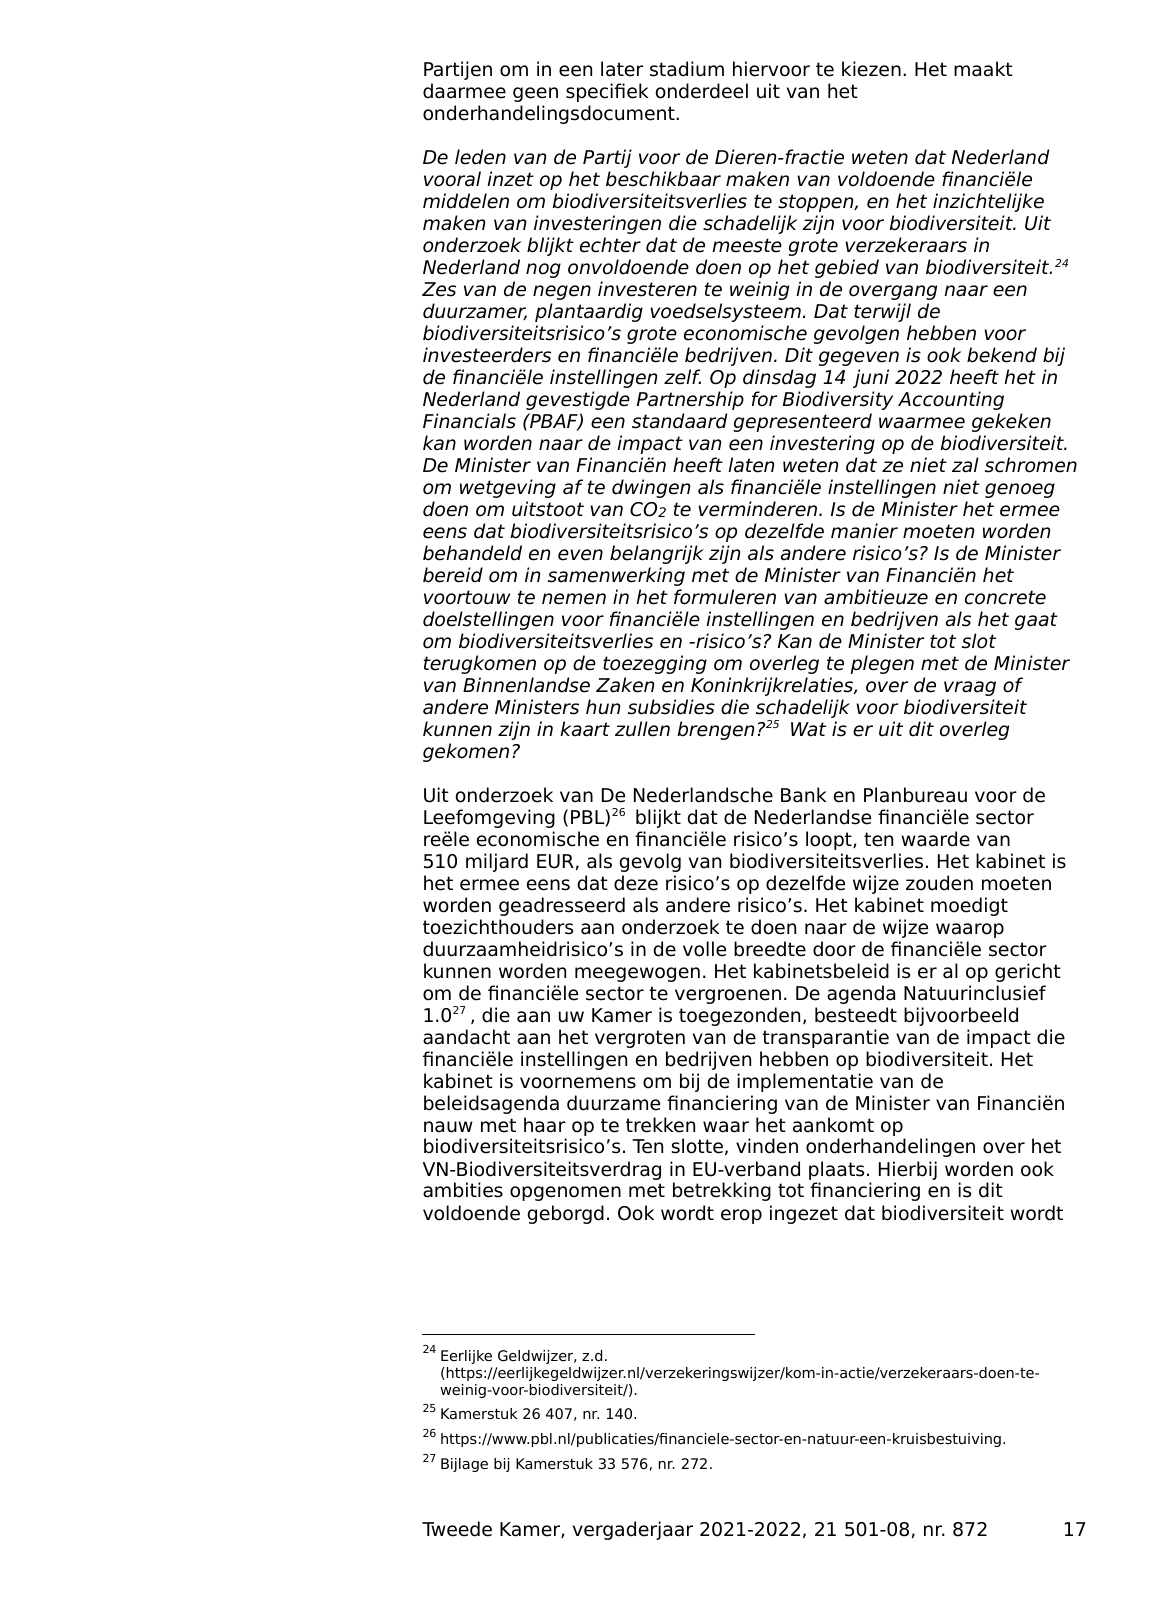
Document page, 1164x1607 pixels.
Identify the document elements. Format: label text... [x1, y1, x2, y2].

text Bijlage bij Kamerstuk 33 576, nr. 272. [422, 1452, 1087, 1474]
text https://www.pbl.nl/publicaties/financiele-sector-en-natuur-een-kruisbestuiving. [422, 1427, 1087, 1449]
text Uit onderzoek van De Nederlandsche Bank en Planbureau voor de Leefomgeving (PBL) blijkt dat de Nederlandse financiële sector reële economische en financiële risico’s loopt, ten waarde van 510 miljard EUR, als gevolg van biodiversiteitsverlies. Het kabinet is het ermee eens dat deze risico’s op dezelfde wijze zouden moeten worden geadresseerd als andere risico’s. Het kabinet moedigt toezichthouders aan onderzoek te doen naar de wijze waarop duurzaamheidrisico’s in de volle breedte door de financiële sector kunnen worden meegewogen. Het kabinetsbeleid is er al op gericht om de financiële sector te vergroenen. De agenda Natuurinclusief 1.0, die aan uw Kamer is toegezonden, besteedt bijvoorbeeld aandacht aan het vergroten van de transparantie van de impact die financiële instellingen en bedrijven hebben op biodiversiteit. Het kabinet is voornemens om bij de implementatie van de beleidsagenda duurzame financiering van de Minister van Financiën nauw met haar op te trekken waar het aankomt op biodiversiteitsrisico’s. Ten slotte, vinden onderhandelingen over het VN-Biodiversiteitsverdrag in EU-verband plaats. Hierbij worden ook ambities opgenomen met betrekking tot financiering en is dit voldoende geborgd. Ook wordt erop ingezet dat biodiversiteit wordt [422, 785, 1087, 1224]
text Kamerstuk 26 407, nr. 140. [422, 1402, 1087, 1424]
text Eerlijke Geldwijzer, z.d. (https://eerlijkegeldwijzer.nl/verzekeringswijzer/kom-in-actie/verzekeraars-doen-te-weinig-voor-biodiversiteit/). [422, 1343, 1087, 1399]
text Partijen om in een later stadium hiervoor te kiezen. Het maakt daarmee geen specifiek onderdeel uit van het onderhandelingsdocument. [422, 59, 1087, 125]
text De leden van de Partij voor de Dieren-fractie weten dat Nederland vooral inzet op het beschikbaar maken van voldoende financiële middelen om biodiversiteitsverlies te stoppen, en het inzichtelijke maken van investeringen die schadelijk zijn voor biodiversiteit. Uit onderzoek blijkt echter dat de meeste grote verzekeraars in Nederland nog onvoldoende doen op het gebied van biodiversiteit. Zes van de negen investeren te weinig in de overgang naar een duurzamer, plantaardig voedselsysteem. Dat terwijl de biodiversiteitsrisico’s grote economische gevolgen hebben voor investeerders en financiële bedrijven. Dit gegeven is ook bekend bij de financiële instellingen zelf. Op dinsdag 14 juni 2022 heeft het in Nederland gevestigde Partnership for Biodiversity Accounting Financials (PBAF) een standaard gepresenteerd waarmee gekeken kan worden naar de impact van een investering op de biodiversiteit. De Minister van Financiën heeft laten weten dat ze niet zal schromen om wetgeving af te dwingen als financiële instellingen niet genoeg doen om uitstoot van CO2 te verminderen. Is de Minister het ermee eens dat biodiversiteitsrisico’s op dezelfde manier moeten worden behandeld en even belangrijk zijn als andere risico’s? Is de Minister bereid om in samenwerking met de Minister van Financiën het voortouw te nemen in het formuleren van ambitieuze en concrete doelstellingen voor financiële instellingen en bedrijven als het gaat om biodiversiteitsverlies en -risico’s? Kan de Minister tot slot terugkomen op de toezegging om overleg te plegen met de Minister van Binnenlandse Zaken en Koninkrijkrelaties, over de vraag of andere Ministers hun subsidies die schadelijk voor biodiversiteit kunnen zijn in kaart zullen brengen? Wat is er uit dit overleg gekomen? [422, 147, 1087, 763]
